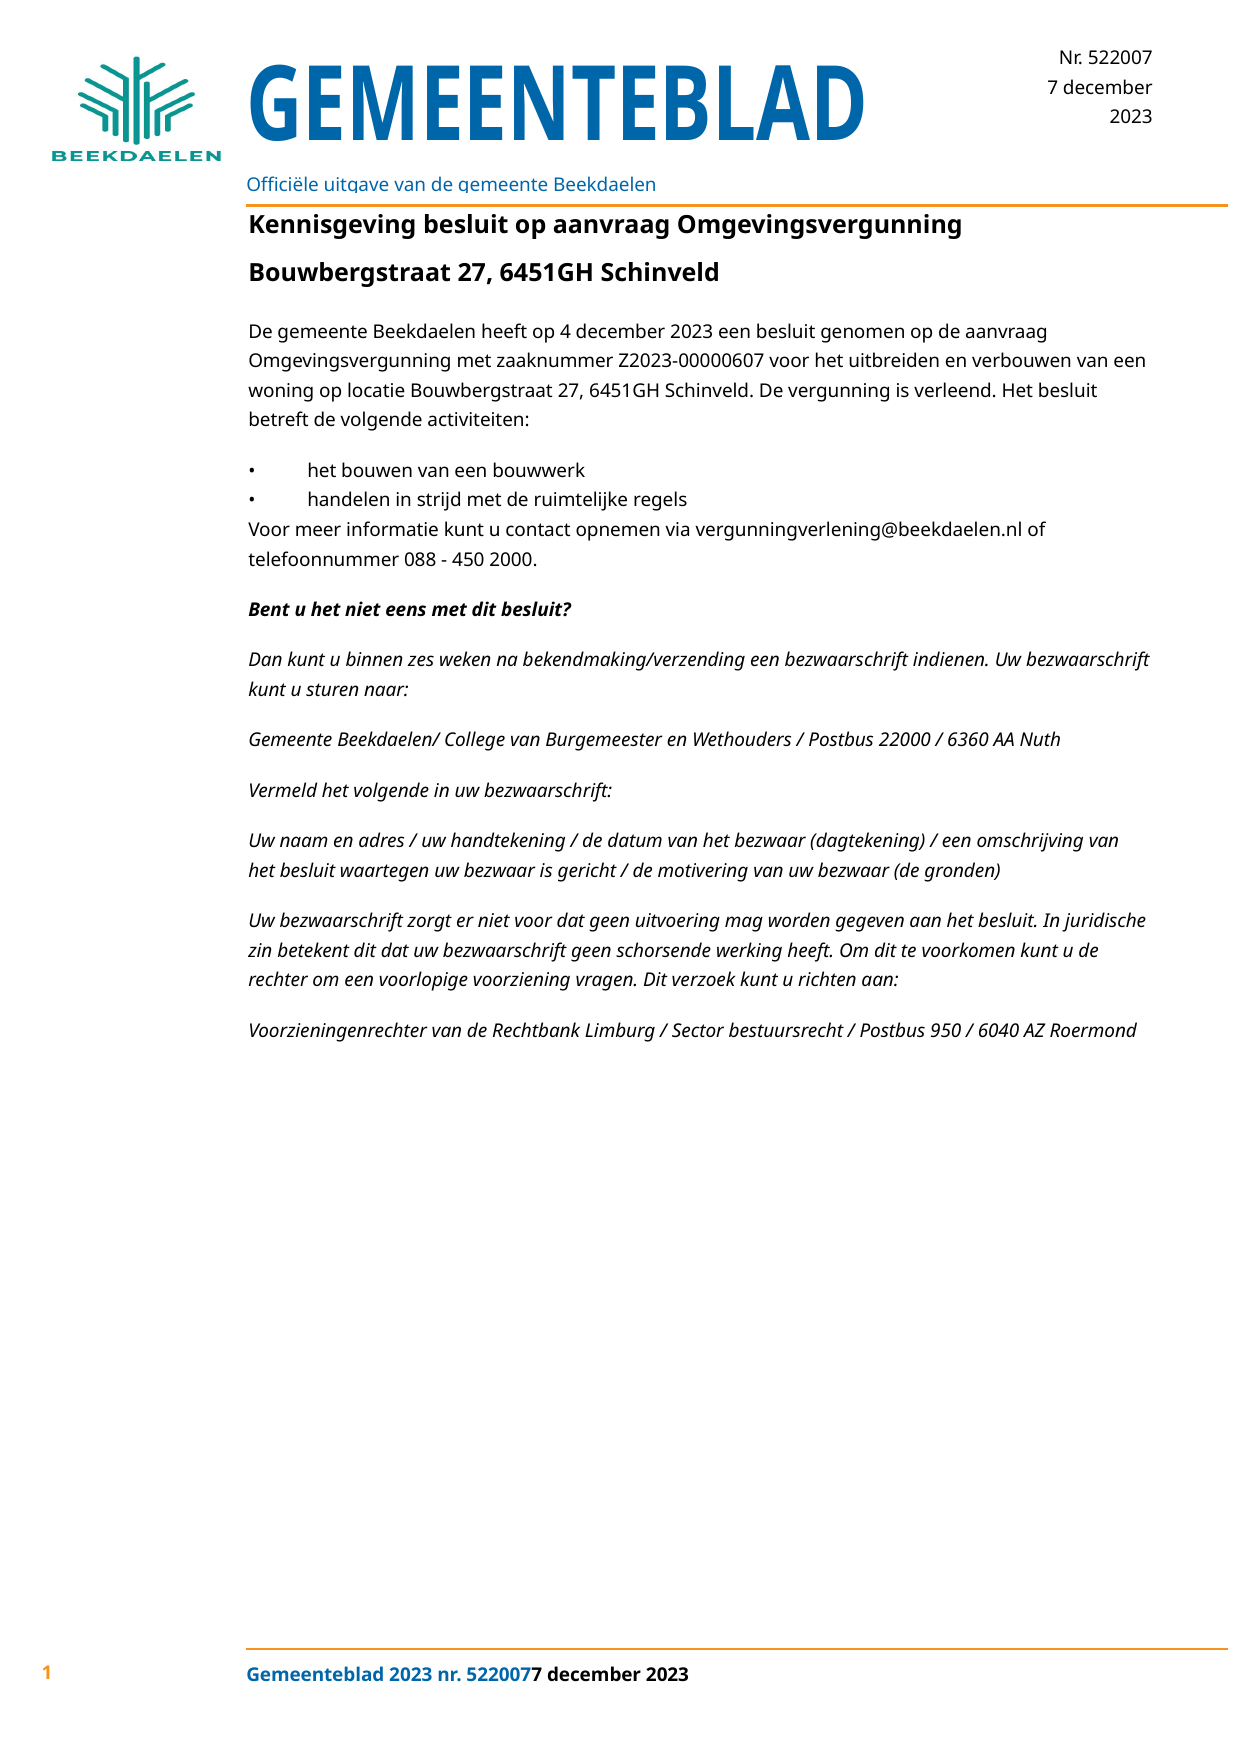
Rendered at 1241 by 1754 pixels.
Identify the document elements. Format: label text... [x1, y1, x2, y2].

list het bouwen van een bouwwerk [248, 457, 1152, 483]
text Uw naam en adres / uw handtekening / de datum van het bezwaar (dagtekening) / een omschrijving van het besluit waartegen uw bezwaar is gericht / de motivering van uw bezwaar (de gronden) [248, 827, 1152, 883]
text Vermeld het volgende in uw bezwaarschrift: [248, 777, 1152, 803]
text Bent u het niet eens met dit besluit? [248, 596, 1152, 622]
text Gemeente Beekdaelen/ College van Burgemeester en Wethouders / Postbus 22000 / 6360 AA Nuth [248, 727, 1152, 752]
text Uw bezwaarschrift zorgt er niet voor dat geen uitvoering mag worden gegeven aan het besluit. In juridische zin betekent dit dat uw bezwaarschrift geen schorsende werking heeft. Om dit te voorkomen kunt u de rechter om een voorlopige voorziening vragen. Dit verzoek kunt u richten aan: [248, 907, 1152, 992]
list handelen in strijd met de ruimtelijke regels [248, 487, 1152, 512]
text Voorzieningenrechter van de Rechtbank Limburg / Sector bestuursrecht / Postbus 950 / 6040 AZ Roermond [248, 1017, 1152, 1043]
text Voor meer informatie kunt u contact opnemen via vergunningverlening@beekdaelen.nl of telefoonnummer 088 - 450 2000. [248, 516, 1152, 572]
text Dan kunt u binnen zes weken na bekendmaking/verzending een bezwaarschrift indienen. Uw bezwaarschrift kunt u sturen naar: [248, 647, 1152, 702]
picture [41, 47, 231, 172]
text De gemeente Beekdaelen heeft op 4 december 2023 een besluit genomen op de aanvraag Omgevingsvergunning met zaaknummer Z2023-00000607 voor het uitbreiden en verbouwen van een woning op locatie Bouwbergstraat 27, 6451GH Schinveld. De vergunning is verleend. Het besluit betreft de volgende activiteiten: [248, 318, 1152, 432]
text Kennisgeving besluit op aanvraag Omgevingsvergunning Bouwbergstraat 27, 6451GH Schinveld [248, 207, 1152, 288]
